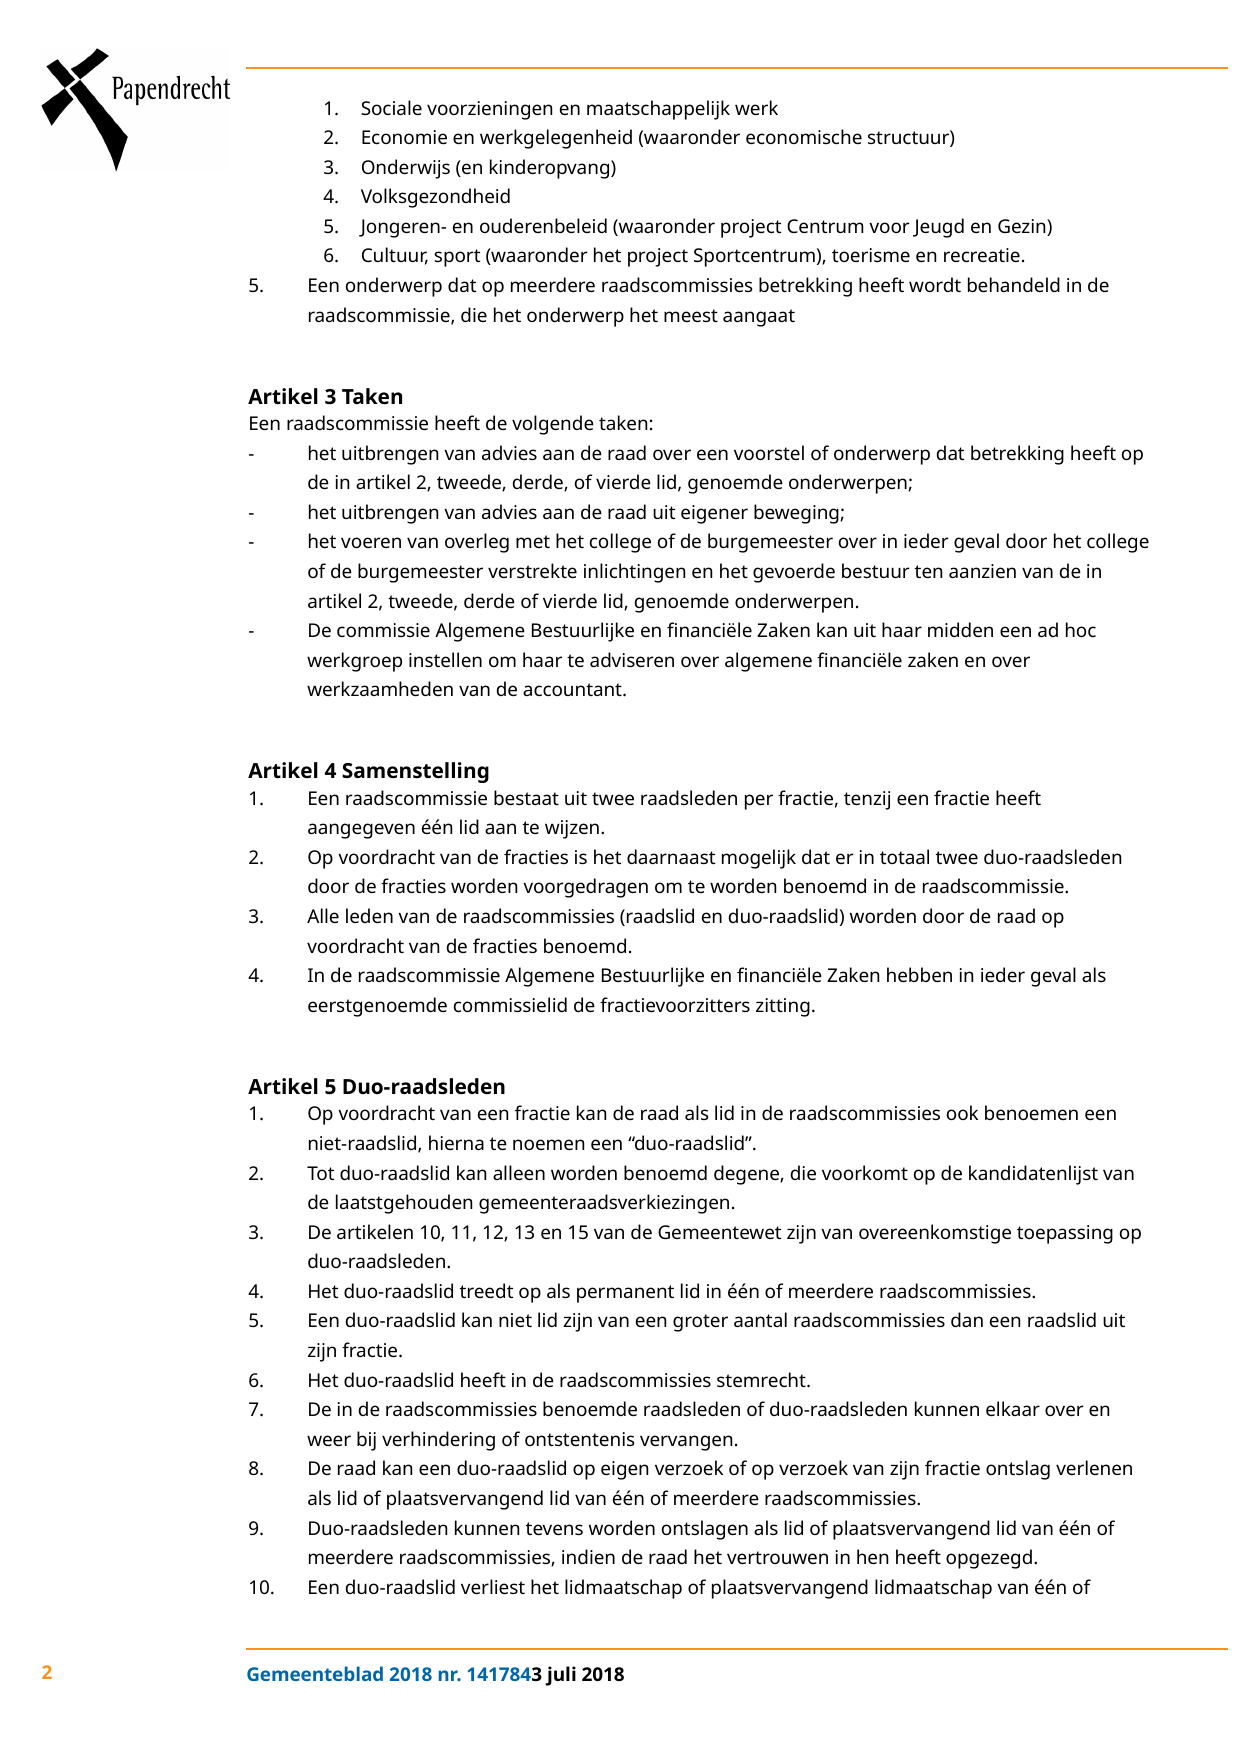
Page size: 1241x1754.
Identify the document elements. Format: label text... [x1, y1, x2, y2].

list Jongeren- en ouderenbeleid (waaronder project Centrum voor Jeugd en Gezin) [323, 213, 1152, 239]
list Onderwijs (en kinderopvang) [323, 154, 1152, 180]
list het uitbrengen van advies aan de raad uit eigener beweging; [248, 499, 1152, 525]
picture [41, 47, 231, 172]
list In de raadscommissie Algemene Bestuurlijke en financiële Zaken hebben in ieder geval als eerstgenoemde commissielid de fractievoorzitters zitting. [248, 962, 1152, 1018]
list Op voordracht van de fracties is het daarnaast mogelijk dat er in totaal twee duo-raadsleden door de fracties worden voorgedragen om te worden benoemd in de raadscommissie. [248, 844, 1152, 899]
list Een duo-raadslid verliest het lidmaatschap of plaatsvervangend lidmaatschap van één of [248, 1574, 1152, 1599]
list Duo-raadsleden kunnen tevens worden ontslagen als lid of plaatsvervangend lid van één of meerdere raadscommissies, indien de raad het vertrouwen in hen heeft opgezegd. [248, 1515, 1152, 1570]
list De in de raadscommissies benoemde raadsleden of duo-raadsleden kunnen elkaar over en weer bij verhindering of ontstentenis vervangen. [248, 1396, 1152, 1452]
text Een raadscommissie heeft de volgende taken: [248, 410, 1152, 436]
list Op voordracht van een fractie kan de raad als lid in de raadscommissies ook benoemen een niet-raadslid, hierna te noemen een “duo-raadslid”. [248, 1101, 1152, 1156]
list De commissie Algemene Bestuurlijke en financiële Zaken kan uit haar midden een ad hoc werkgroep instellen om haar te adviseren over algemene financiële zaken en over werkzaamheden van de accountant. [248, 617, 1152, 702]
list Tot duo-raadslid kan alleen worden benoemd degene, die voorkomt op de kandidatenlijst van de laatstgehouden gemeenteraadsverkiezingen. [248, 1160, 1152, 1215]
list De artikelen 10, 11, 12, 13 en 15 van de Gemeentewet zijn van overeenkomstige toepassing op duo-raadsleden. [248, 1219, 1152, 1274]
list Een raadscommissie bestaat uit twee raadsleden per fractie, tenzij een fractie heeft aangegeven één lid aan te wijzen. [248, 785, 1152, 840]
list Cultuur, sport (waaronder het project Sportcentrum), toerisme en recreatie. [323, 243, 1152, 268]
list Alle leden van de raadscommissies (raadslid en duo-raadslid) worden door de raad op voordracht van de fracties benoemd. [248, 903, 1152, 959]
list het uitbrengen van advies aan de raad over een voorstel of onderwerp dat betrekking heeft op de in artikel 2, tweede, derde, of vierde lid, genoemde onderwerpen; [248, 440, 1152, 495]
list het voeren van overleg met het college of de burgemeester over in ieder geval door het college of de burgemeester verstrekte inlichtingen en het gevoerde bestuur ten aanzien van de in artikel 2, tweede, derde of vierde lid, genoemde onderwerpen. [248, 529, 1152, 613]
text Artikel 4 Samenstelling [248, 757, 1152, 785]
list Het duo-raadslid treedt op als permanent lid in één of meerdere raadscommissies. [248, 1278, 1152, 1304]
list De raad kan een duo-raadslid op eigen verzoek of op verzoek van zijn fractie ontslag verlenen als lid of plaatsvervangend lid van één of meerdere raadscommissies. [248, 1456, 1152, 1511]
list Economie en werkgelegenheid (waaronder economische structuur) [323, 124, 1152, 150]
list Een duo-raadslid kan niet lid zijn van een groter aantal raadscommissies dan een raadslid uit zijn fractie. [248, 1308, 1152, 1363]
list Sociale voorzieningen en maatschappelijk werk [323, 95, 1152, 121]
text Artikel 3 Taken [248, 382, 1152, 410]
list Een onderwerp dat op meerdere raadscommissies betrekking heeft wordt behandeld in de raadscommissie, die het onderwerp het meest aangaat [248, 272, 1152, 328]
list Het duo-raadslid heeft in de raadscommissies stemrecht. [248, 1367, 1152, 1392]
list Volksgezondheid [323, 183, 1152, 209]
text Artikel 5 Duo-raadsleden [248, 1072, 1152, 1101]
